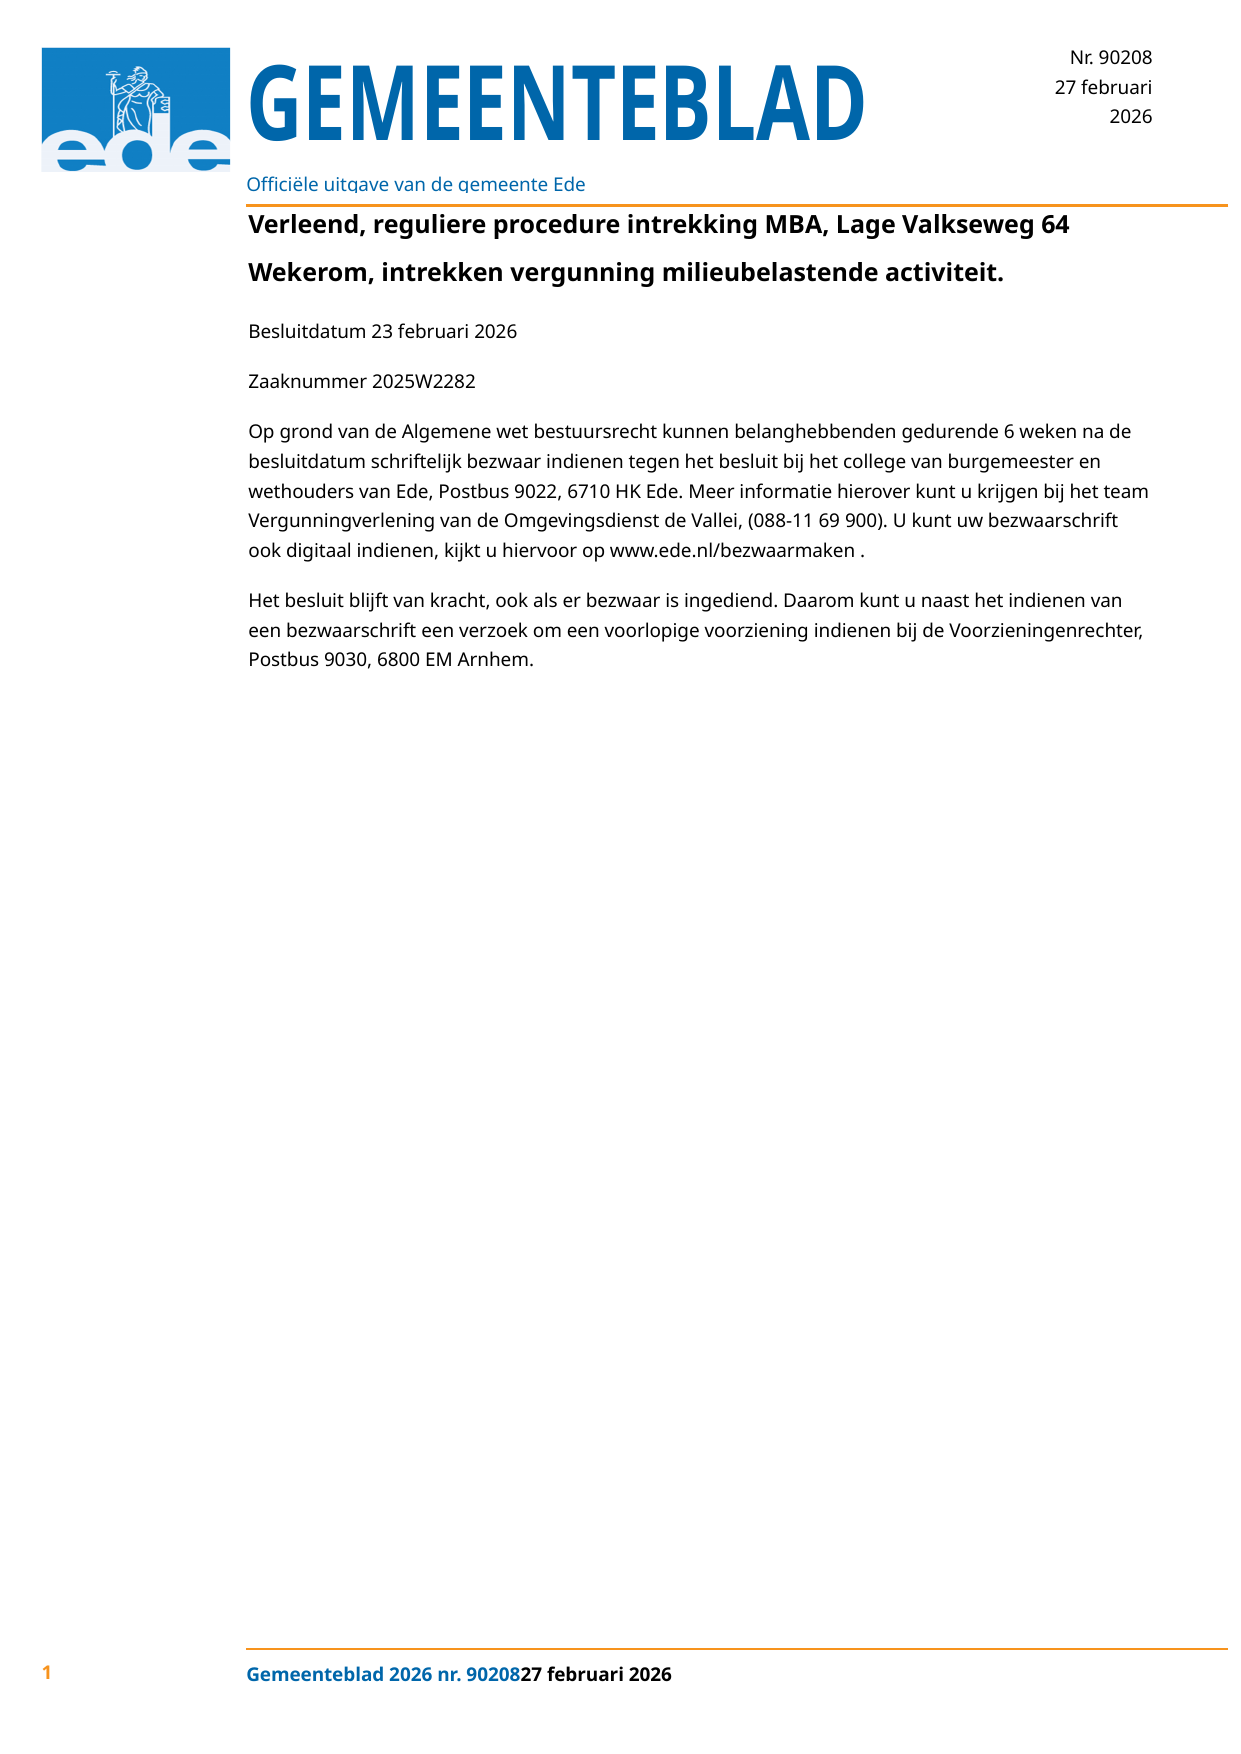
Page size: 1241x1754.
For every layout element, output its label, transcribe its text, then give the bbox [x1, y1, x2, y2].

text Verleend, reguliere procedure intrekking MBA, Lage Valkseweg 64 Wekerom, intrekken vergunning milieubelastende activiteit. [248, 207, 1152, 288]
text Zaaknummer 2025W2282 [248, 368, 1152, 394]
text Besluitdatum 23 februari 2026 [248, 318, 1152, 344]
text Op grond van de Algemene wet bestuursrecht kunnen belanghebbenden gedurende 6 weken na de besluitdatum schriftelijk bezwaar indienen tegen het besluit bij het college van burgemeester en wethouders van Ede, Postbus 9022, 6710 HK Ede. Meer informatie hierover kunt u krijgen bij het team Vergunningverlening van de Omgevingsdienst de Vallei, (088-11 69 900). U kunt uw bezwaarschrift ook digitaal indienen, kijkt u hiervoor op www.ede.nl/bezwaarmaken . [248, 419, 1152, 563]
text Het besluit blijft van kracht, ook als er bezwaar is ingediend. Daarom kunt u naast het indienen van een bezwaarschrift een verzoek om een voorlopige voorziening indienen bij de Voorzieningenrechter, Postbus 9030, 6800 EM Arnhem. [248, 587, 1152, 672]
picture [41, 47, 231, 172]
